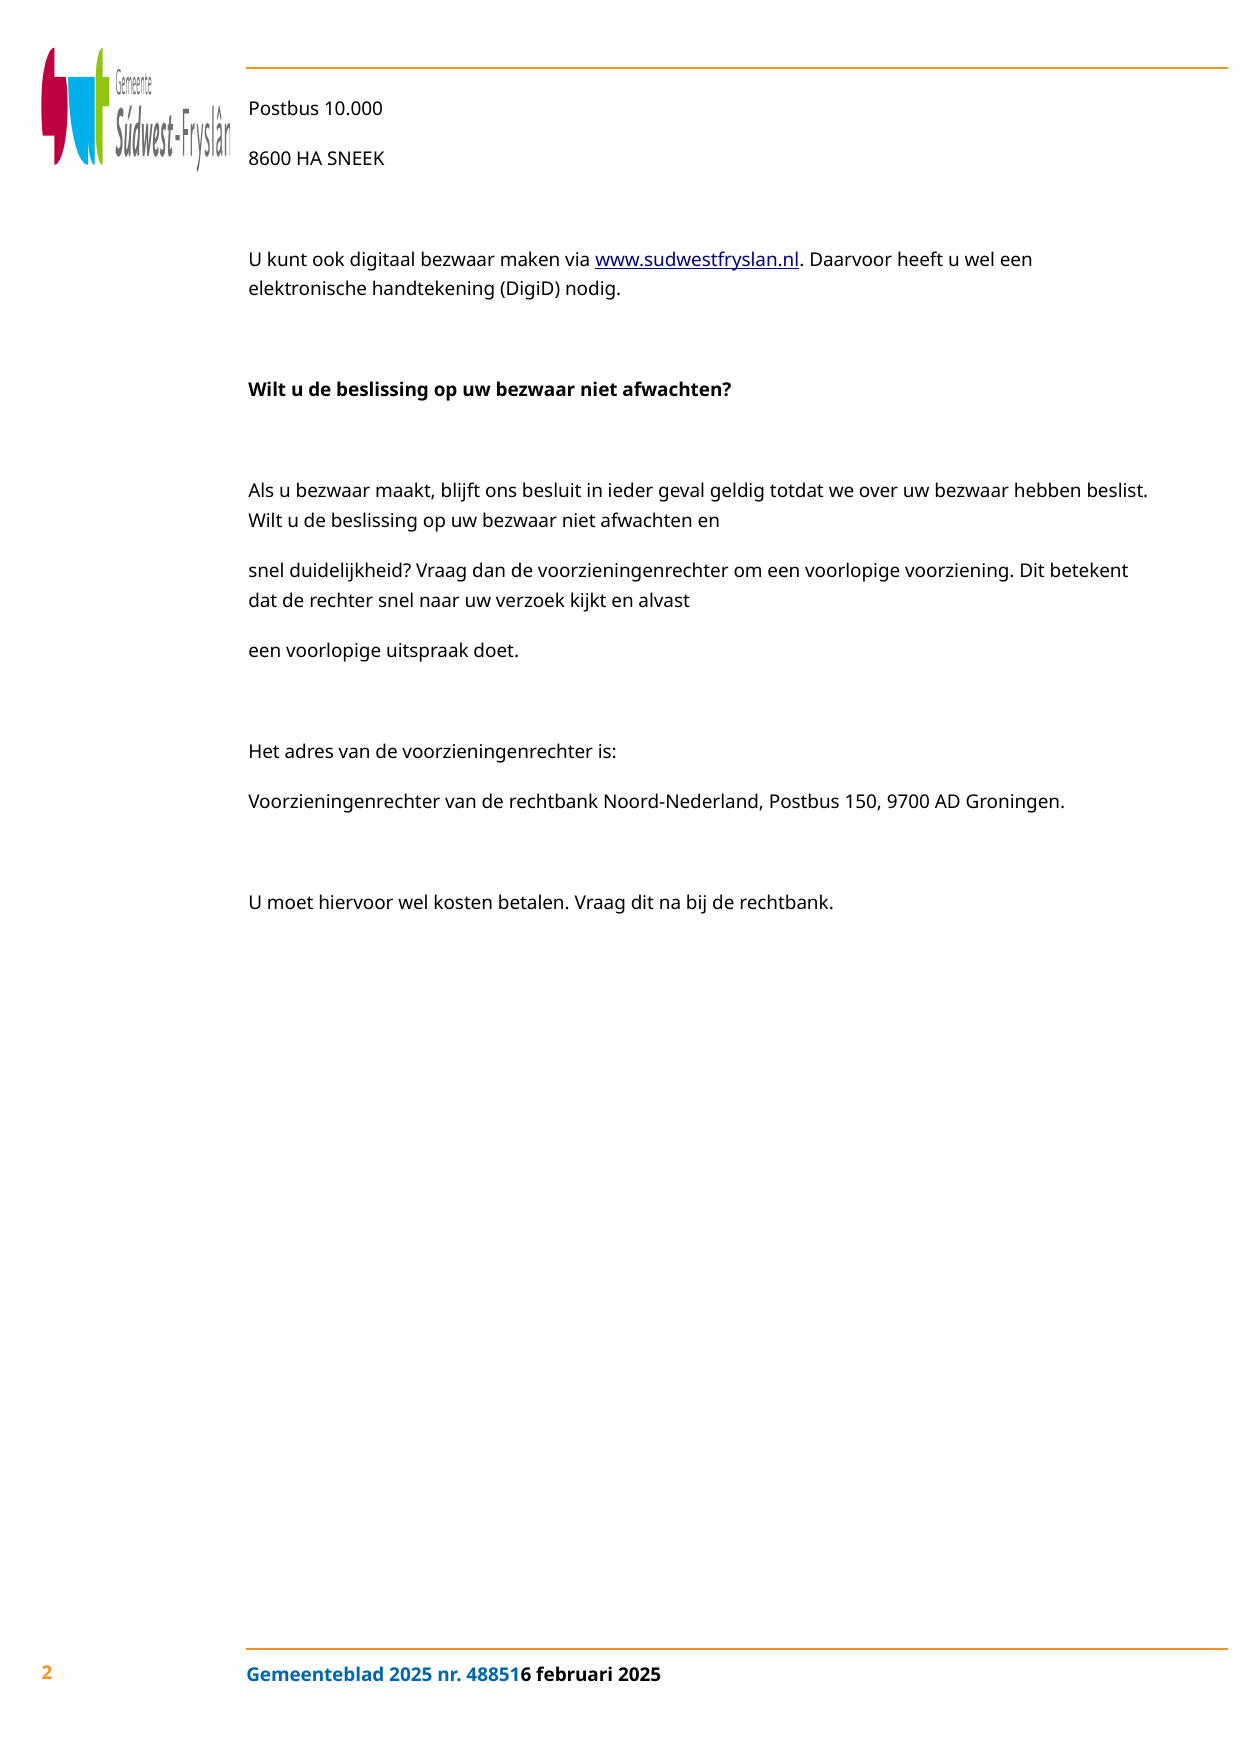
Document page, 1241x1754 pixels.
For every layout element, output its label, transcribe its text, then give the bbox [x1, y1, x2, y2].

text Postbus 10.000 [248, 95, 1152, 121]
text een voorlopige uitspraak doet. [248, 637, 1152, 663]
text Wilt u de beslissing op uw bezwaar niet afwachten? [248, 376, 1152, 402]
text Voorzieningenrechter van de rechtbank Noord-Nederland, Postbus 150, 9700 AD Groningen. [248, 788, 1152, 814]
text 8600 HA SNEEK [248, 145, 1152, 171]
text U moet hiervoor wel kosten betalen. Vraag dit na bij de rechtbank. [248, 889, 1152, 915]
text Als u bezwaar maakt, blijft ons besluit in ieder geval geldig totdat we over uw bezwaar hebben beslist. Wilt u de beslissing op uw bezwaar niet afwachten en [248, 477, 1152, 533]
text snel duidelijkheid? Vraag dan de voorzieningenrechter om een voorlopige voorziening. Dit betekent dat de rechter snel naar uw verzoek kijkt en alvast [248, 557, 1152, 613]
picture [41, 47, 231, 172]
text Het adres van de voorzieningenrechter is: [248, 738, 1152, 764]
text U kunt ook digitaal bezwaar maken via www.sudwestfryslan.nl. Daarvoor heeft u wel een elektronische handtekening (DigiD) nodig. [248, 246, 1152, 301]
